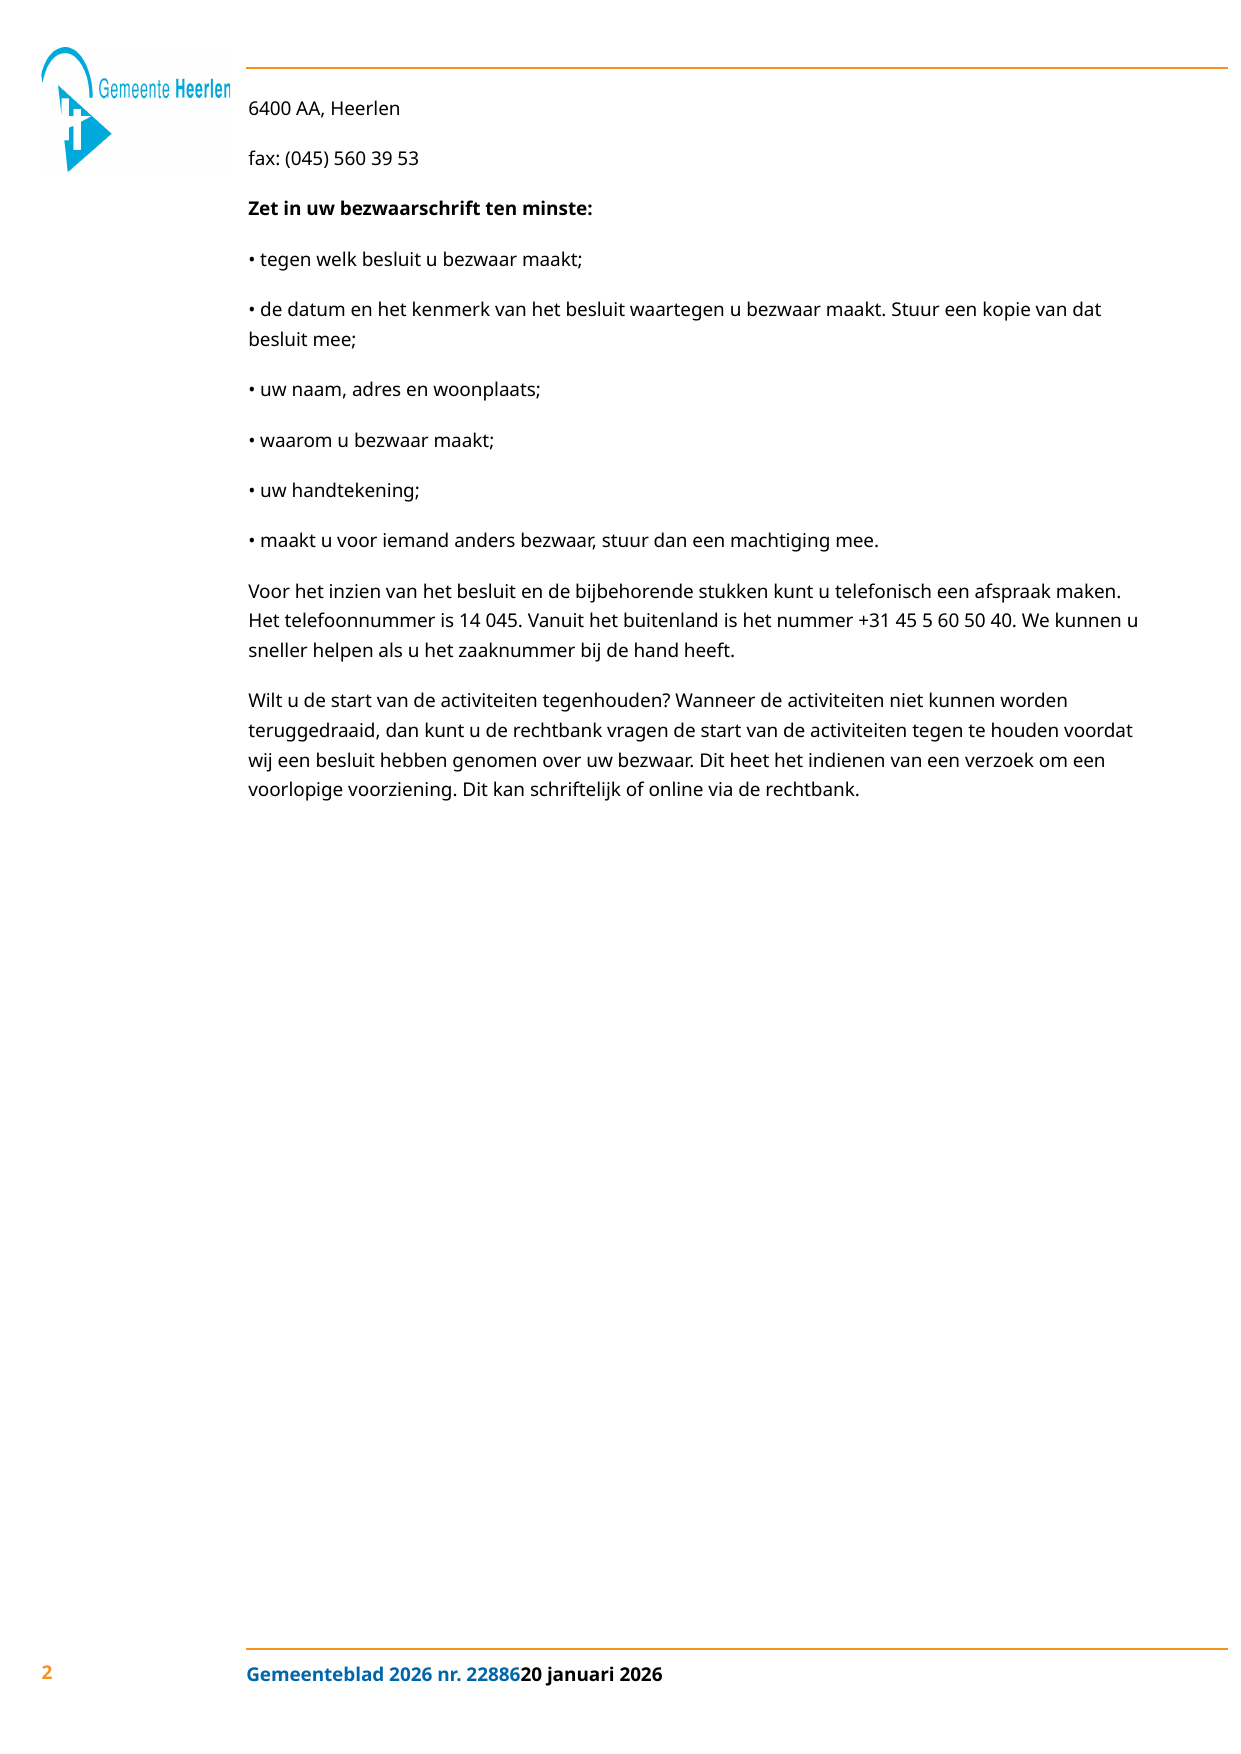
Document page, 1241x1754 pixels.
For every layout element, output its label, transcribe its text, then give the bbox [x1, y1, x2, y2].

text Wilt u de start van de activiteiten tegenhouden? Wanneer de activiteiten niet kunnen worden teruggedraaid, dan kunt u de rechtbank vragen de start van de activiteiten tegen te houden voordat wij een besluit hebben genomen over uw bezwaar. Dit heet het indienen van een verzoek om een voorlopige voorziening. Dit kan schriftelijk of online via de rechtbank. [248, 688, 1152, 802]
picture [41, 47, 231, 172]
text Voor het inzien van het besluit en de bijbehorende stukken kunt u telefonisch een afspraak maken. Het telefoonnummer is 14 045. Vanuit het buitenland is het nummer +31 45 5 60 50 40. We kunnen u sneller helpen als u het zaaknummer bij de hand heeft. [248, 578, 1152, 663]
text 6400 AA, Heerlen [248, 95, 1152, 121]
text Zet in uw bezwaarschrift ten minste: [248, 196, 1152, 221]
text • tegen welk besluit u bezwaar maakt; [248, 246, 1152, 272]
text • uw handtekening; [248, 477, 1152, 503]
text fax: (045) 560 39 53 [248, 145, 1152, 171]
text • maakt u voor iemand anders bezwaar, stuur dan een machtiging mee. [248, 528, 1152, 553]
text • de datum en het kenmerk van het besluit waartegen u bezwaar maakt. Stuur een kopie van dat besluit mee; [248, 296, 1152, 352]
picture [41, 47, 59, 70]
text • uw naam, adres en woonplaats; [248, 376, 1152, 402]
text • waarom u bezwaar maakt; [248, 427, 1152, 453]
